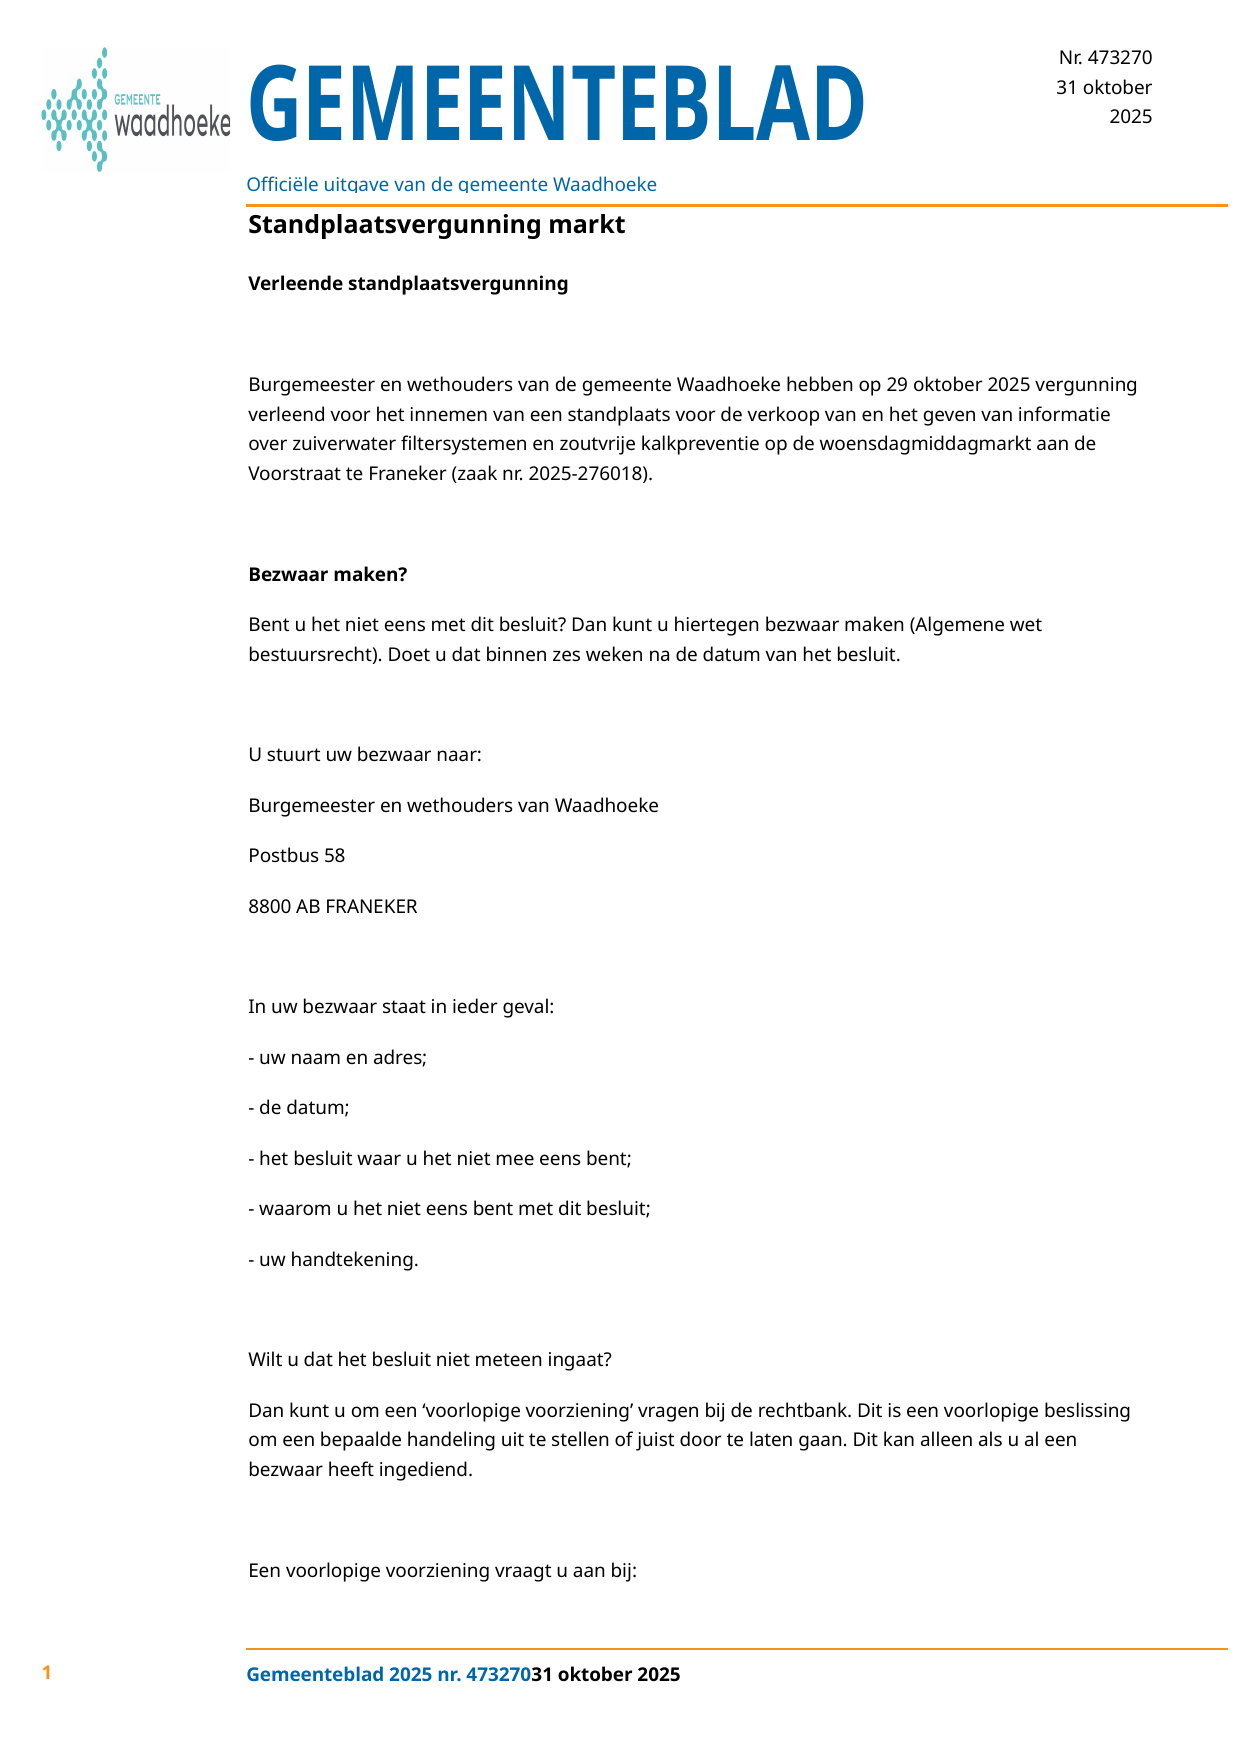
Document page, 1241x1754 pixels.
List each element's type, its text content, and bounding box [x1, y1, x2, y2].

text - uw handtekening. [248, 1246, 1152, 1271]
text Verleende standplaatsvergunning [248, 270, 1152, 296]
text In uw bezwaar staat in ieder geval: [248, 994, 1152, 1019]
text Burgemeester en wethouders van Waadhoeke [248, 792, 1152, 818]
text Een voorlopige voorziening vraagt u aan bij: [248, 1557, 1152, 1583]
text - het besluit waar u het niet mee eens bent; [248, 1145, 1152, 1171]
text Standplaatsvergunning markt [248, 207, 1152, 241]
text Postbus 58 [248, 842, 1152, 868]
text Wilt u dat het besluit niet meteen ingaat? [248, 1347, 1152, 1372]
picture [41, 47, 231, 172]
text Bezwaar maken? [248, 561, 1152, 586]
text Bent u het niet eens met dit besluit? Dan kunt u hiertegen bezwaar maken (Algemene wet bestuursrecht). Doet u dat binnen zes weken na de datum van het besluit. [248, 611, 1152, 666]
text - de datum; [248, 1094, 1152, 1120]
text 8800 AB FRANEKER [248, 893, 1152, 918]
text - uw naam en adres; [248, 1044, 1152, 1070]
text U stuurt uw bezwaar naar: [248, 742, 1152, 767]
text Dan kunt u om een ‘voorlopige voorziening’ vragen bij de rechtbank. Dit is een voorlopige beslissing om een bepaalde handeling uit te stellen of juist door te laten gaan. Dit kan alleen als u al een bezwaar heeft ingediend. [248, 1397, 1152, 1482]
text Burgemeester en wethouders van de gemeente Waadhoeke hebben op 29 oktober 2025 vergunning verleend voor het innemen van een standplaats voor de verkoop van en het geven van informatie over zuiverwater filtersystemen en zoutvrije kalkpreventie op de woensdagmiddagmarkt aan de Voorstraat te Franeker (zaak nr. 2025-276018). [248, 371, 1152, 486]
text - waarom u het niet eens bent met dit besluit; [248, 1195, 1152, 1221]
